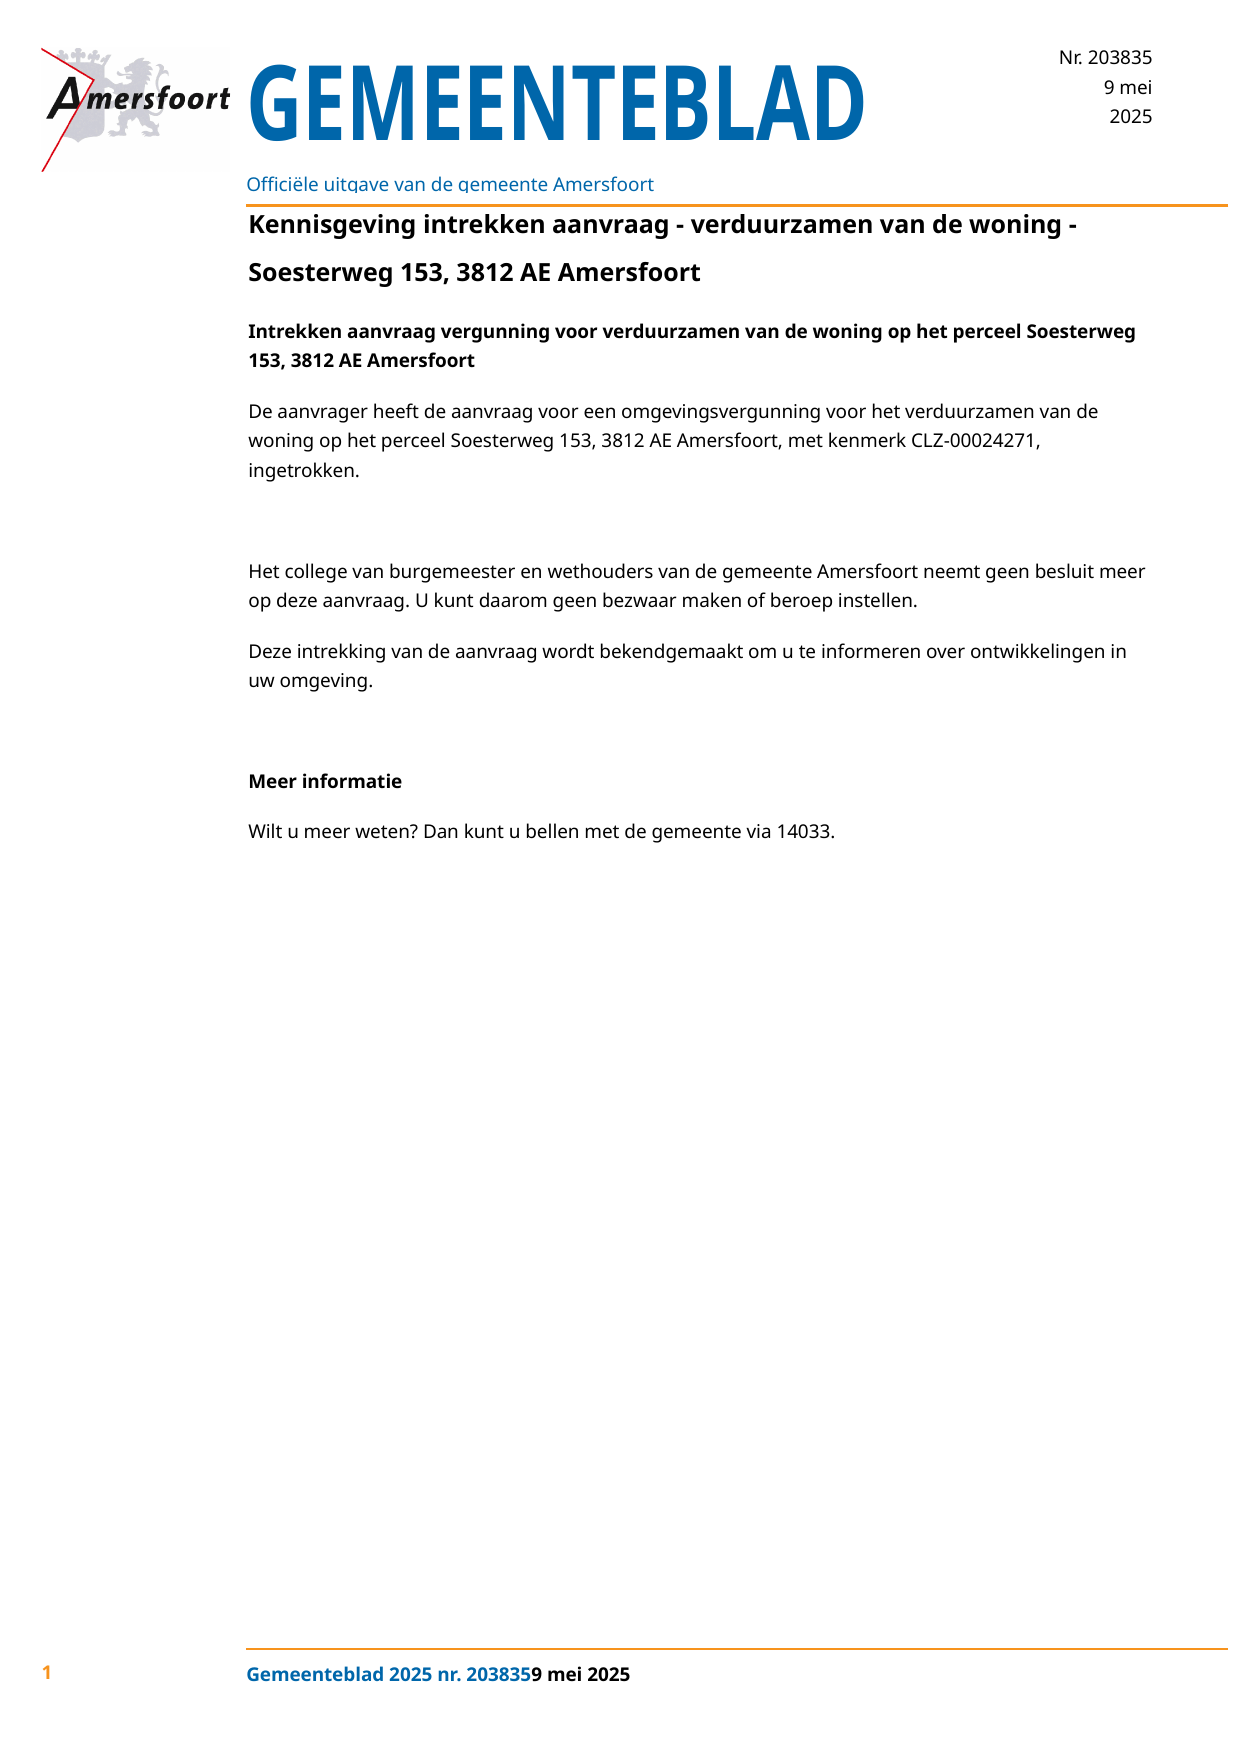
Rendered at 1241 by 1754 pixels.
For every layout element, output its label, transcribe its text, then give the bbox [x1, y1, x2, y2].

text Het college van burgemeester en wethouders van de gemeente Amersfoort neemt geen besluit meer op deze aanvraag. U kunt daarom geen bezwaar maken of beroep instellen. [248, 558, 1152, 613]
text De aanvrager heeft de aanvraag voor een omgevingsvergunning voor het verduurzamen van de woning op het perceel Soesterweg 153, 3812 AE Amersfoort, met kenmerk CLZ-00024271, ingetrokken. [248, 398, 1152, 483]
picture [41, 47, 231, 172]
text Intrekken aanvraag vergunning voor verduurzamen van de woning op het perceel Soesterweg 153, 3812 AE Amersfoort [248, 318, 1152, 373]
text Meer informatie [248, 768, 1152, 794]
text Wilt u meer weten? Dan kunt u bellen met de gemeente via 14033. [248, 819, 1152, 844]
text Deze intrekking van de aanvraag wordt bekendgemaakt om u te informeren over ontwikkelingen in uw omgeving. [248, 638, 1152, 693]
text Kennisgeving intrekken aanvraag - verduurzamen van de woning - Soesterweg 153, 3812 AE Amersfoort [248, 207, 1152, 288]
